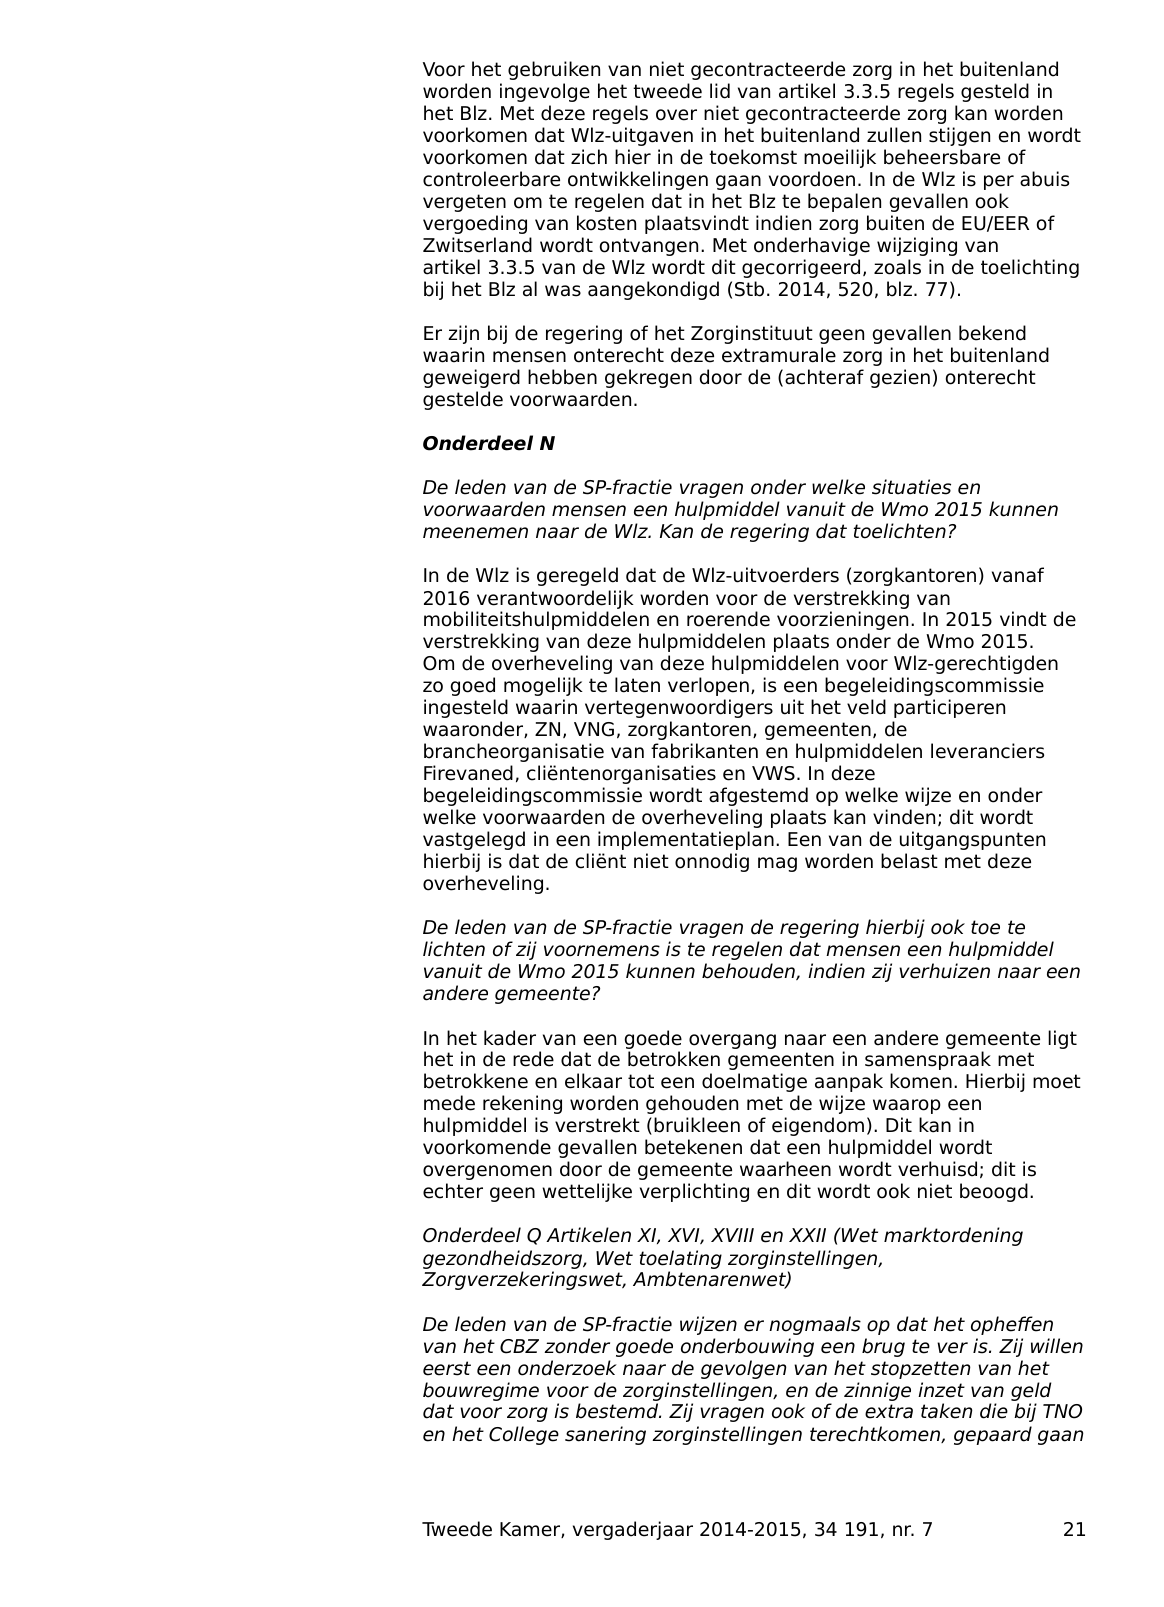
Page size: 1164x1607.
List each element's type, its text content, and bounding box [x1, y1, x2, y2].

text De leden van de SP-fractie vragen onder welke situaties en voorwaarden mensen een hulpmiddel vanuit de Wmo 2015 kunnen meenemen naar de Wlz. Kan de regering dat toelichten? [422, 477, 1087, 543]
text Onderdeel Q Artikelen XI, XVI, XVIII en XXII (Wet marktordening gezondheidszorg, Wet toelating zorginstellingen, Zorgverzekeringswet, Ambtenarenwet) [422, 1225, 1087, 1291]
text De leden van de SP-fractie vragen de regering hierbij ook toe te lichten of zij voornemens is te regelen dat mensen een hulpmiddel vanuit de Wmo 2015 kunnen behouden, indien zij verhuizen naar een andere gemeente? [422, 917, 1087, 1005]
text In de Wlz is geregeld dat de Wlz-uitvoerders (zorgkantoren) vanaf 2016 verantwoordelijk worden voor de verstrekking van mobiliteitshulpmiddelen en roerende voorzieningen. In 2015 vindt de verstrekking van deze hulpmiddelen plaats onder de Wmo 2015. [422, 565, 1087, 653]
text Voor het gebruiken van niet gecontracteerde zorg in het buitenland worden ingevolge het tweede lid van artikel 3.3.5 regels gesteld in het Blz. Met deze regels over niet gecontracteerde zorg kan worden voorkomen dat Wlz-uitgaven in het buitenland zullen stijgen en wordt voorkomen dat zich hier in de toekomst moeilijk beheersbare of controleerbare ontwikkelingen gaan voordoen. In de Wlz is per abuis vergeten om te regelen dat in het Blz te bepalen gevallen ook vergoeding van kosten plaatsvindt indien zorg buiten de EU/EER of Zwitserland wordt ontvangen. Met onderhavige wijziging van artikel 3.3.5 van de Wlz wordt dit gecorrigeerd, zoals in de toelichting bij het Blz al was aangekondigd (Stb. 2014, 520, blz. 77). [422, 59, 1087, 301]
text Om de overheveling van deze hulpmiddelen voor Wlz-gerechtigden zo goed mogelijk te laten verlopen, is een begeleidingscommissie ingesteld waarin vertegenwoordigers uit het veld participeren waaronder, ZN, VNG, zorgkantoren, gemeenten, de brancheorganisatie van fabrikanten en hulpmiddelen leveranciers Firevaned, cliëntenorganisaties en VWS. In deze begeleidingscommissie wordt afgestemd op welke wijze en onder welke voorwaarden de overheveling plaats kan vinden; dit wordt vastgelegd in een implementatieplan. Een van de uitgangspunten hierbij is dat de cliënt niet onnodig mag worden belast met deze overheveling. [422, 653, 1087, 895]
subtitle Onderdeel N [422, 433, 1087, 455]
text De leden van de SP-fractie wijzen er nogmaals op dat het opheffen van het CBZ zonder goede onderbouwing een brug te ver is. Zij willen eerst een onderzoek naar de gevolgen van het stopzetten van het bouwregime voor de zorginstellingen, en de zinnige inzet van geld dat voor zorg is bestemd. Zij vragen ook of de extra taken die bij TNO en het College sanering zorginstellingen terechtkomen, gepaard gaan [422, 1313, 1087, 1445]
text In het kader van een goede overgang naar een andere gemeente ligt het in de rede dat de betrokken gemeenten in samenspraak met betrokkene en elkaar tot een doelmatige aanpak komen. Hierbij moet mede rekening worden gehouden met de wijze waarop een hulpmiddel is verstrekt (bruikleen of eigendom). Dit kan in voorkomende gevallen betekenen dat een hulpmiddel wordt overgenomen door de gemeente waarheen wordt verhuisd; dit is echter geen wettelijke verplichting en dit wordt ook niet beoogd. [422, 1027, 1087, 1203]
text Er zijn bij de regering of het Zorginstituut geen gevallen bekend waarin mensen onterecht deze extramurale zorg in het buitenland geweigerd hebben gekregen door de (achteraf gezien) onterecht gestelde voorwaarden. [422, 323, 1087, 411]
